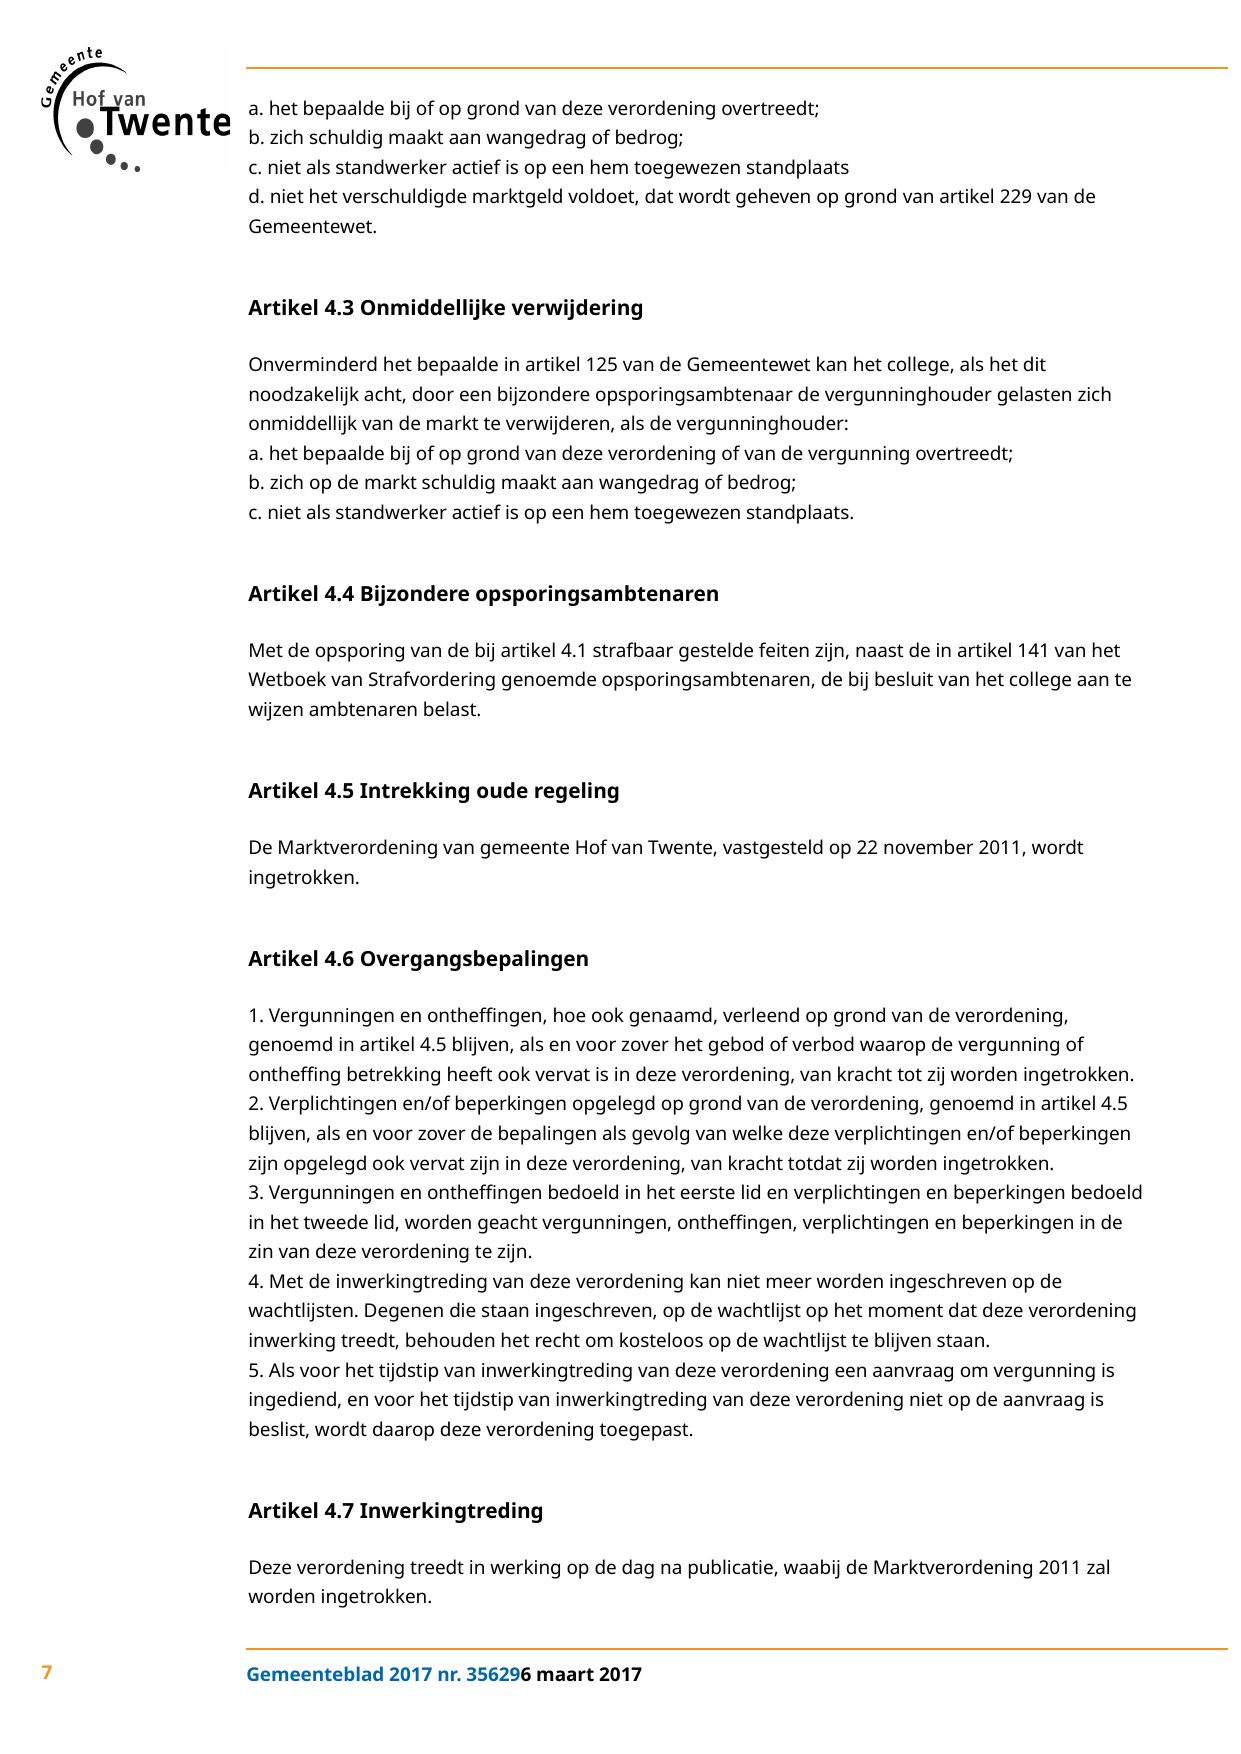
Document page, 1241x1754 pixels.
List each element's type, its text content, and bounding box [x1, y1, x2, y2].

text b. zich op de markt schuldig maakt aan wangedrag of bedrog; [248, 469, 1152, 495]
text De Marktverordening van gemeente Hof van Twente, vastgesteld op 22 november 2011, wordt ingetrokken. [248, 834, 1152, 889]
text Artikel 4.4 Bijzondere opsporingsambtenaren [248, 579, 1152, 607]
text c. niet als standwerker actief is op een hem toegewezen standplaats [248, 154, 1152, 180]
text c. niet als standwerker actief is op een hem toegewezen standplaats. [248, 499, 1152, 525]
text Artikel 4.5 Intrekking oude regeling [248, 776, 1152, 805]
text a. het bepaalde bij of op grond van deze verordening overtreedt; [248, 95, 1152, 121]
text b. zich schuldig maakt aan wangedrag of bedrog; [248, 124, 1152, 150]
text 1. Vergunningen en ontheffingen, hoe ook genaamd, verleend op grond van de verordening, genoemd in artikel 4.5 blijven, als en voor zover het gebod of verbod waarop de vergunning of ontheffing betrekking heeft ook vervat is in deze verordening, van kracht tot zij worden ingetrokken. [248, 1002, 1152, 1087]
picture [41, 47, 231, 172]
text 5. Als voor het tijdstip van inwerkingtreding van deze verordening een aanvraag om vergunning is ingediend, en voor het tijdstip van inwerkingtreding van deze verordening niet op de aanvraag is beslist, wordt daarop deze verordening toegepast. [248, 1357, 1152, 1442]
text Onverminderd het bepaalde in artikel 125 van de Gemeentewet kan het college, als het dit noodzakelijk acht, door een bijzondere opsporingsambtenaar de vergunninghouder gelasten zich onmiddellijk van de markt te verwijderen, als de vergunninghouder: [248, 351, 1152, 436]
text Deze verordening treedt in werking op de dag na publicatie, waabij de Marktverordening 2011 zal worden ingetrokken. [248, 1554, 1152, 1609]
text Artikel 4.6 Overgangsbepalingen [248, 944, 1152, 972]
text Met de opsporing van de bij artikel 4.1 strafbaar gestelde feiten zijn, naast de in artikel 141 van het Wetboek van Strafvordering genoemde opsporingsambtenaren, de bij besluit van het college aan te wijzen ambtenaren belast. [248, 637, 1152, 722]
text d. niet het verschuldigde marktgeld voldoet, dat wordt geheven op grond van artikel 229 van de Gemeentewet. [248, 183, 1152, 239]
text Artikel 4.7 Inwerkingtreding [248, 1496, 1152, 1524]
text 4. Met de inwerkingtreding van deze verordening kan niet meer worden ingeschreven op de wachtlijsten. Degenen die staan ingeschreven, op de wachtlijst op het moment dat deze verordening inwerking treedt, behouden het recht om kosteloos op de wachtlijst te blijven staan. [248, 1268, 1152, 1353]
text Artikel 4.3 Onmiddellijke verwijdering [248, 293, 1152, 322]
text 3. Vergunningen en ontheffingen bedoeld in het eerste lid en verplichtingen en beperkingen bedoeld in het tweede lid, worden geacht vergunningen, ontheffingen, verplichtingen en beperkingen in de zin van deze verordening te zijn. [248, 1179, 1152, 1264]
text a. het bepaalde bij of op grond van deze verordening of van de vergunning overtreedt; [248, 440, 1152, 466]
text 2. Verplichtingen en/of beperkingen opgelegd op grond van de verordening, genoemd in artikel 4.5 blijven, als en voor zover de bepalingen als gevolg van welke deze verplichtingen en/of beperkingen zijn opgelegd ook vervat zijn in deze verordening, van kracht totdat zij worden ingetrokken. [248, 1091, 1152, 1176]
